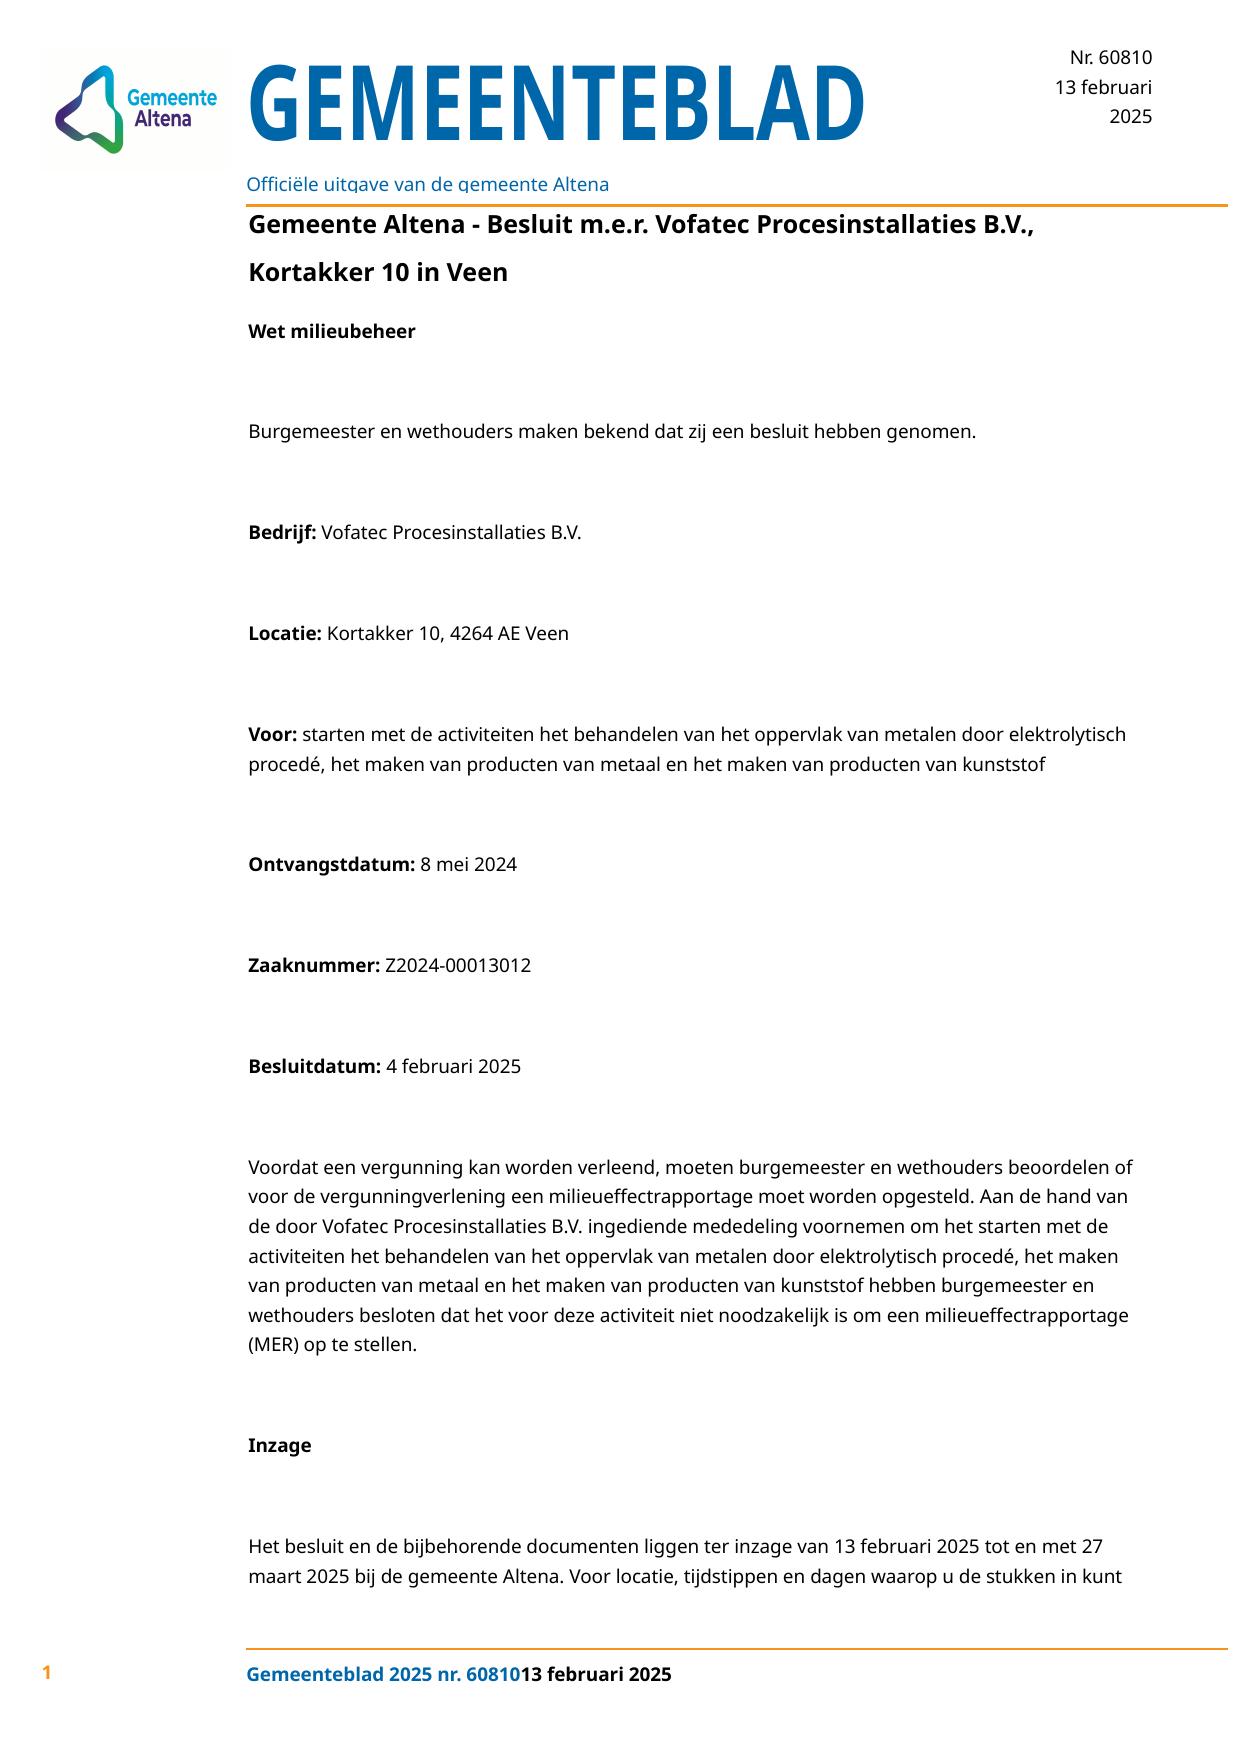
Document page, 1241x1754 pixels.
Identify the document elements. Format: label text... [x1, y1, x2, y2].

text Inzage [248, 1432, 1152, 1458]
text Gemeente Altena - Besluit m.e.r. Vofatec Procesinstallaties B.V., Kortakker 10 in Veen [248, 207, 1152, 288]
text Zaaknummer: Z2024-00013012 [248, 952, 1152, 978]
text Burgemeester en wethouders maken bekend dat zij een besluit hebben genomen. [248, 419, 1152, 444]
text Voordat een vergunning kan worden verleend, moeten burgemeester en wethouders beoordelen of voor de vergunningverlening een milieueffectrapportage moet worden opgesteld. Aan de hand van de door Vofatec Procesinstallaties B.V. ingediende mededeling voornemen om het starten met de activiteiten het behandelen van het oppervlak van metalen door elektrolytisch procedé, het maken van producten van metaal en het maken van producten van kunststof hebben burgemeester en wethouders besloten dat het voor deze activiteit niet noodzakelijk is om een milieueffectrapportage (MER) op te stellen. [248, 1154, 1152, 1357]
text Besluitdatum: 4 februari 2025 [248, 1053, 1152, 1079]
text Locatie: Kortakker 10, 4264 AE Veen [248, 620, 1152, 646]
text Bedrijf: Vofatec Procesinstallaties B.V. [248, 519, 1152, 545]
picture [41, 47, 231, 172]
text Wet milieubeheer [248, 318, 1152, 344]
text Ontvangstdatum: 8 mei 2024 [248, 852, 1152, 877]
text Voor: starten met de activiteiten het behandelen van het oppervlak van metalen door elektrolytisch procedé, het maken van producten van metaal en het maken van producten van kunststof [248, 721, 1152, 777]
text Het besluit en de bijbehorende documenten liggen ter inzage van 13 februari 2025 tot en met 27 maart 2025 bij de gemeente Altena. Voor locatie, tijdstippen en dagen waarop u de stukken in kunt [248, 1533, 1152, 1589]
